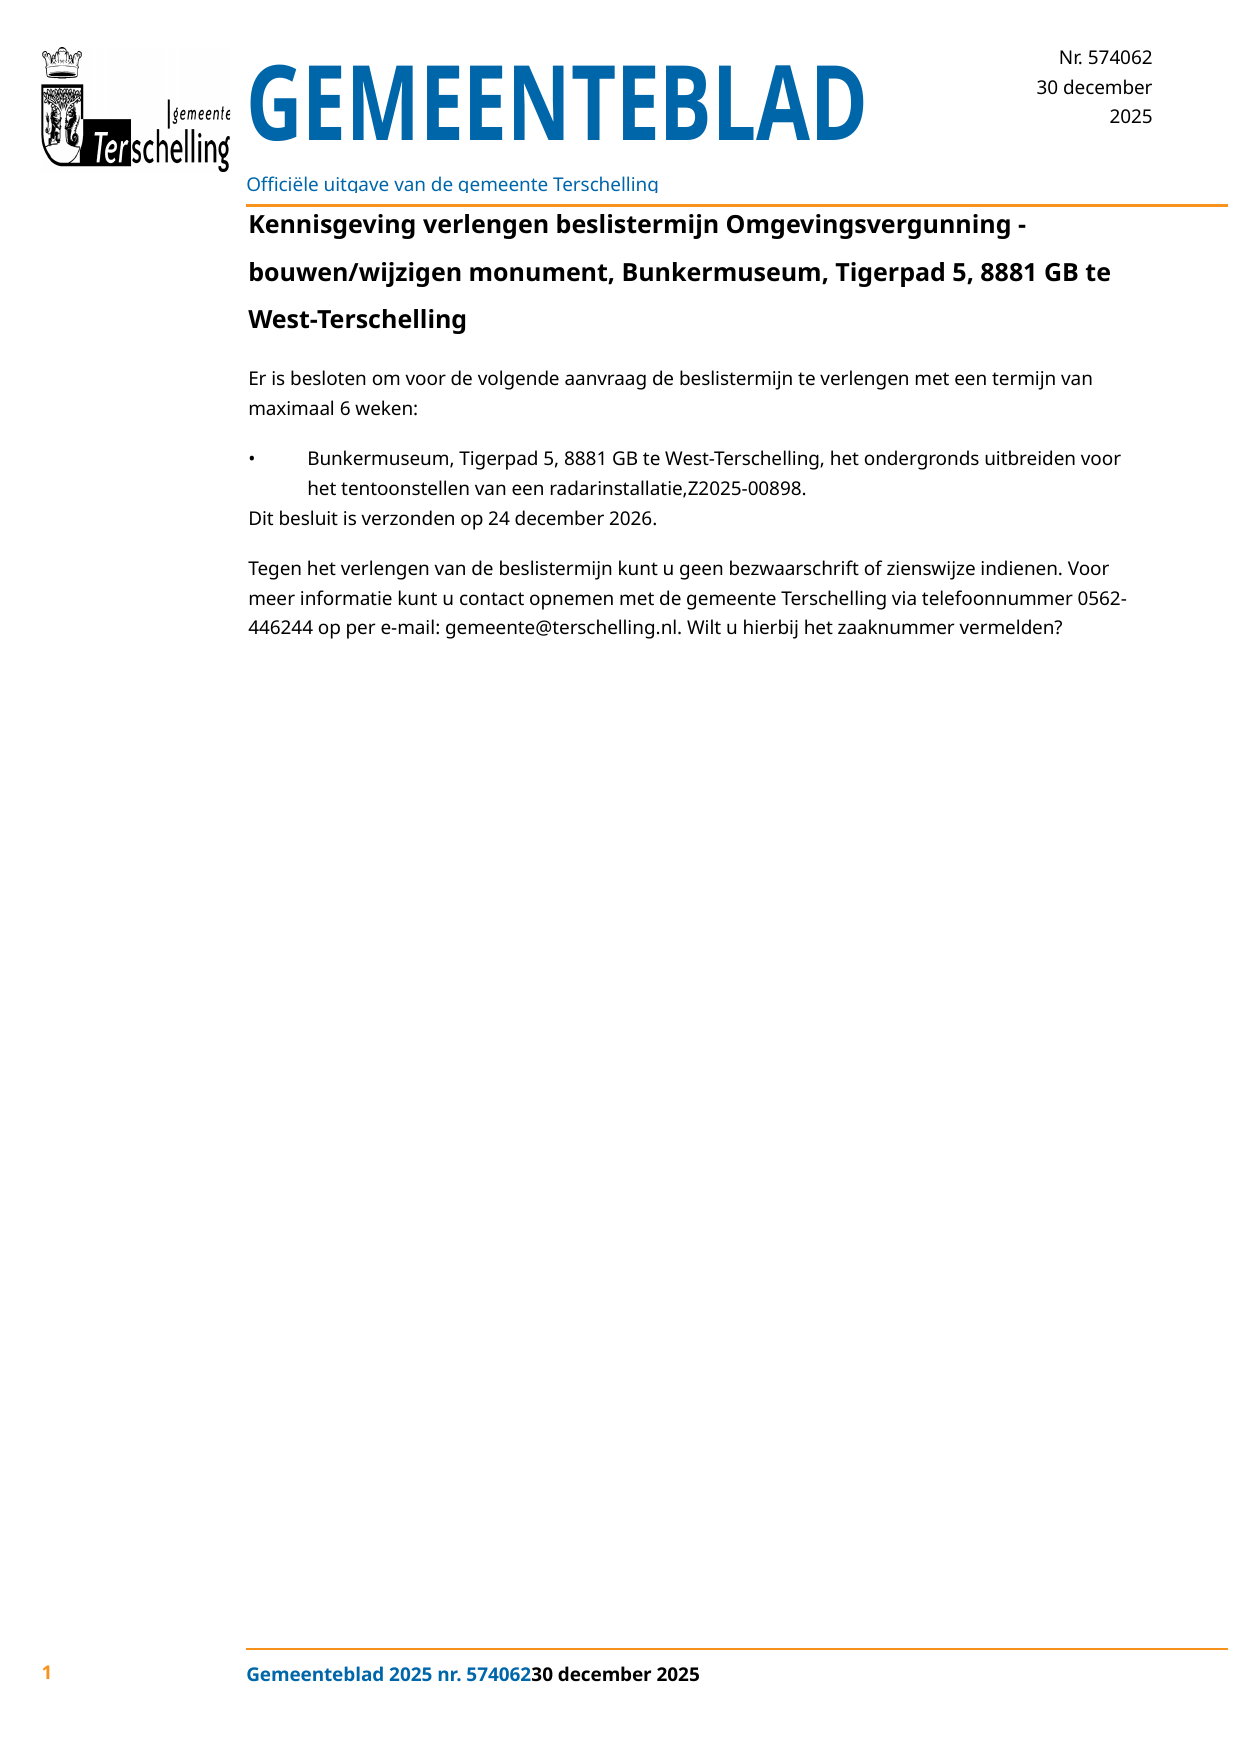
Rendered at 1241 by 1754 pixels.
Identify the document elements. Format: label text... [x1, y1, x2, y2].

text Dit besluit is verzonden op 24 december 2026. [248, 505, 1152, 530]
text Er is besloten om voor de volgende aanvraag de beslistermijn te verlengen met een termijn van maximaal 6 weken: [248, 366, 1152, 421]
text Kennisgeving verlengen beslistermijn Omgevingsvergunning - bouwen/wijzigen monument, Bunkermuseum, Tigerpad 5, 8881 GB te West-Terschelling [248, 207, 1152, 336]
text Tegen het verlengen van de beslistermijn kunt u geen bezwaarschrift of zienswijze indienen. Voor meer informatie kunt u contact opnemen met de gemeente Terschelling via telefoonnummer 0562-446244 op per e-mail: gemeente@terschelling.nl. Wilt u hierbij het zaaknummer vermelden? [248, 555, 1152, 640]
picture [41, 47, 231, 172]
list Bunkermuseum, Tigerpad 5, 8881 GB te West-Terschelling, het ondergronds uitbreiden voor het tentoonstellen van een radarinstallatie,Z2025-00898. [248, 446, 1152, 501]
